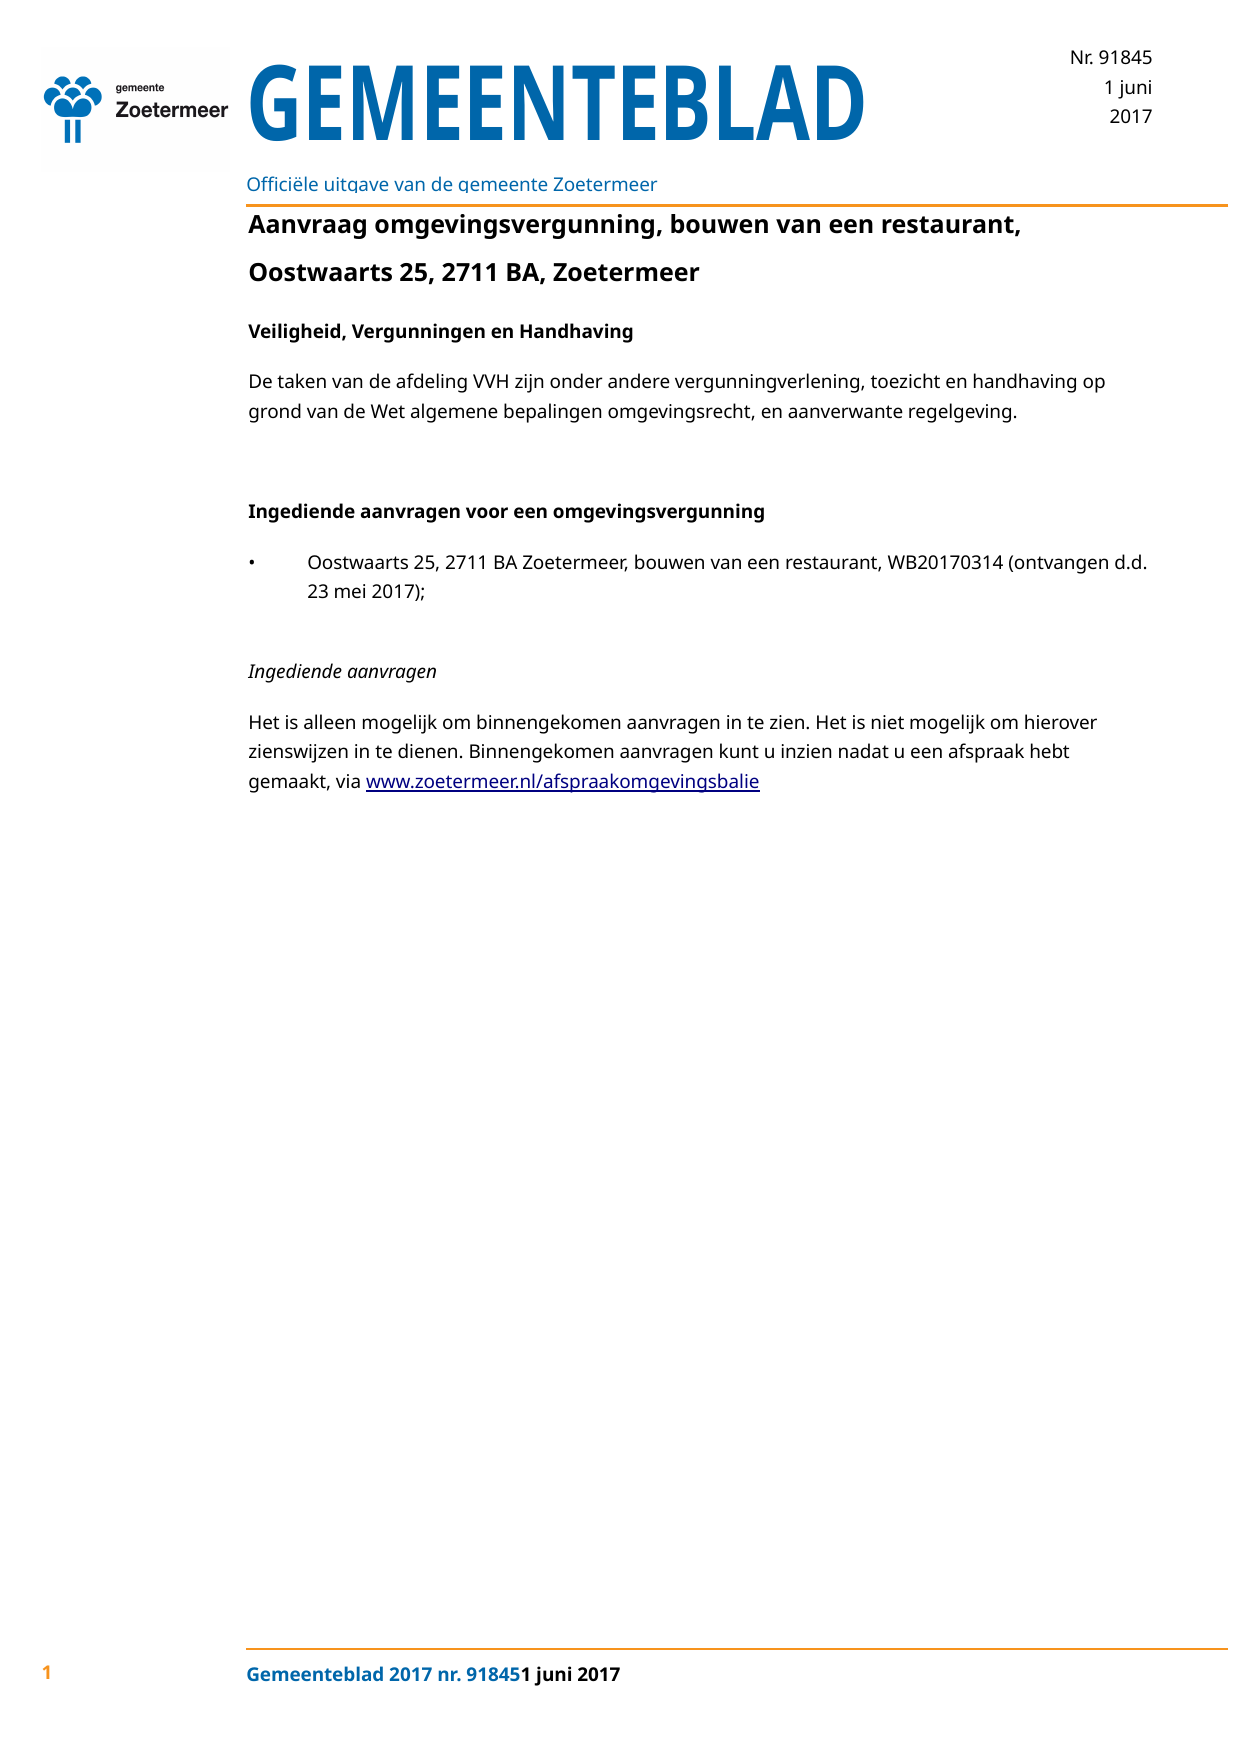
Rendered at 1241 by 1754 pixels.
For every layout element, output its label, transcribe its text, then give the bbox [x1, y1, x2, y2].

text Ingediende aanvragen voor een omgevingsvergunning [248, 499, 1152, 524]
text Ingediende aanvragen [248, 659, 1152, 684]
text De taken van de afdeling VVH zijn onder andere vergunningverlening, toezicht en handhaving op grond van de Wet algemene bepalingen omgevingsrecht, en aanverwante regelgeving. [248, 368, 1152, 424]
text Veiligheid, Vergunningen en Handhaving [248, 318, 1152, 344]
picture [41, 47, 231, 172]
list Oostwaarts 25, 2711 BA Zoetermeer, bouwen van een restaurant, WB20170314 (ontvangen d.d. 23 mei 2017); [248, 549, 1152, 604]
text Het is alleen mogelijk om binnengekomen aanvragen in te zien. Het is niet mogelijk om hierover zienswijzen in te dienen. Binnengekomen aanvragen kunt u inzien nadat u een afspraak hebt gemaakt, via www.zoetermeer.nl/afspraakomgevingsbalie [248, 709, 1152, 794]
text Aanvraag omgevingsvergunning, bouwen van een restaurant, Oostwaarts 25, 2711 BA, Zoetermeer [248, 207, 1152, 288]
